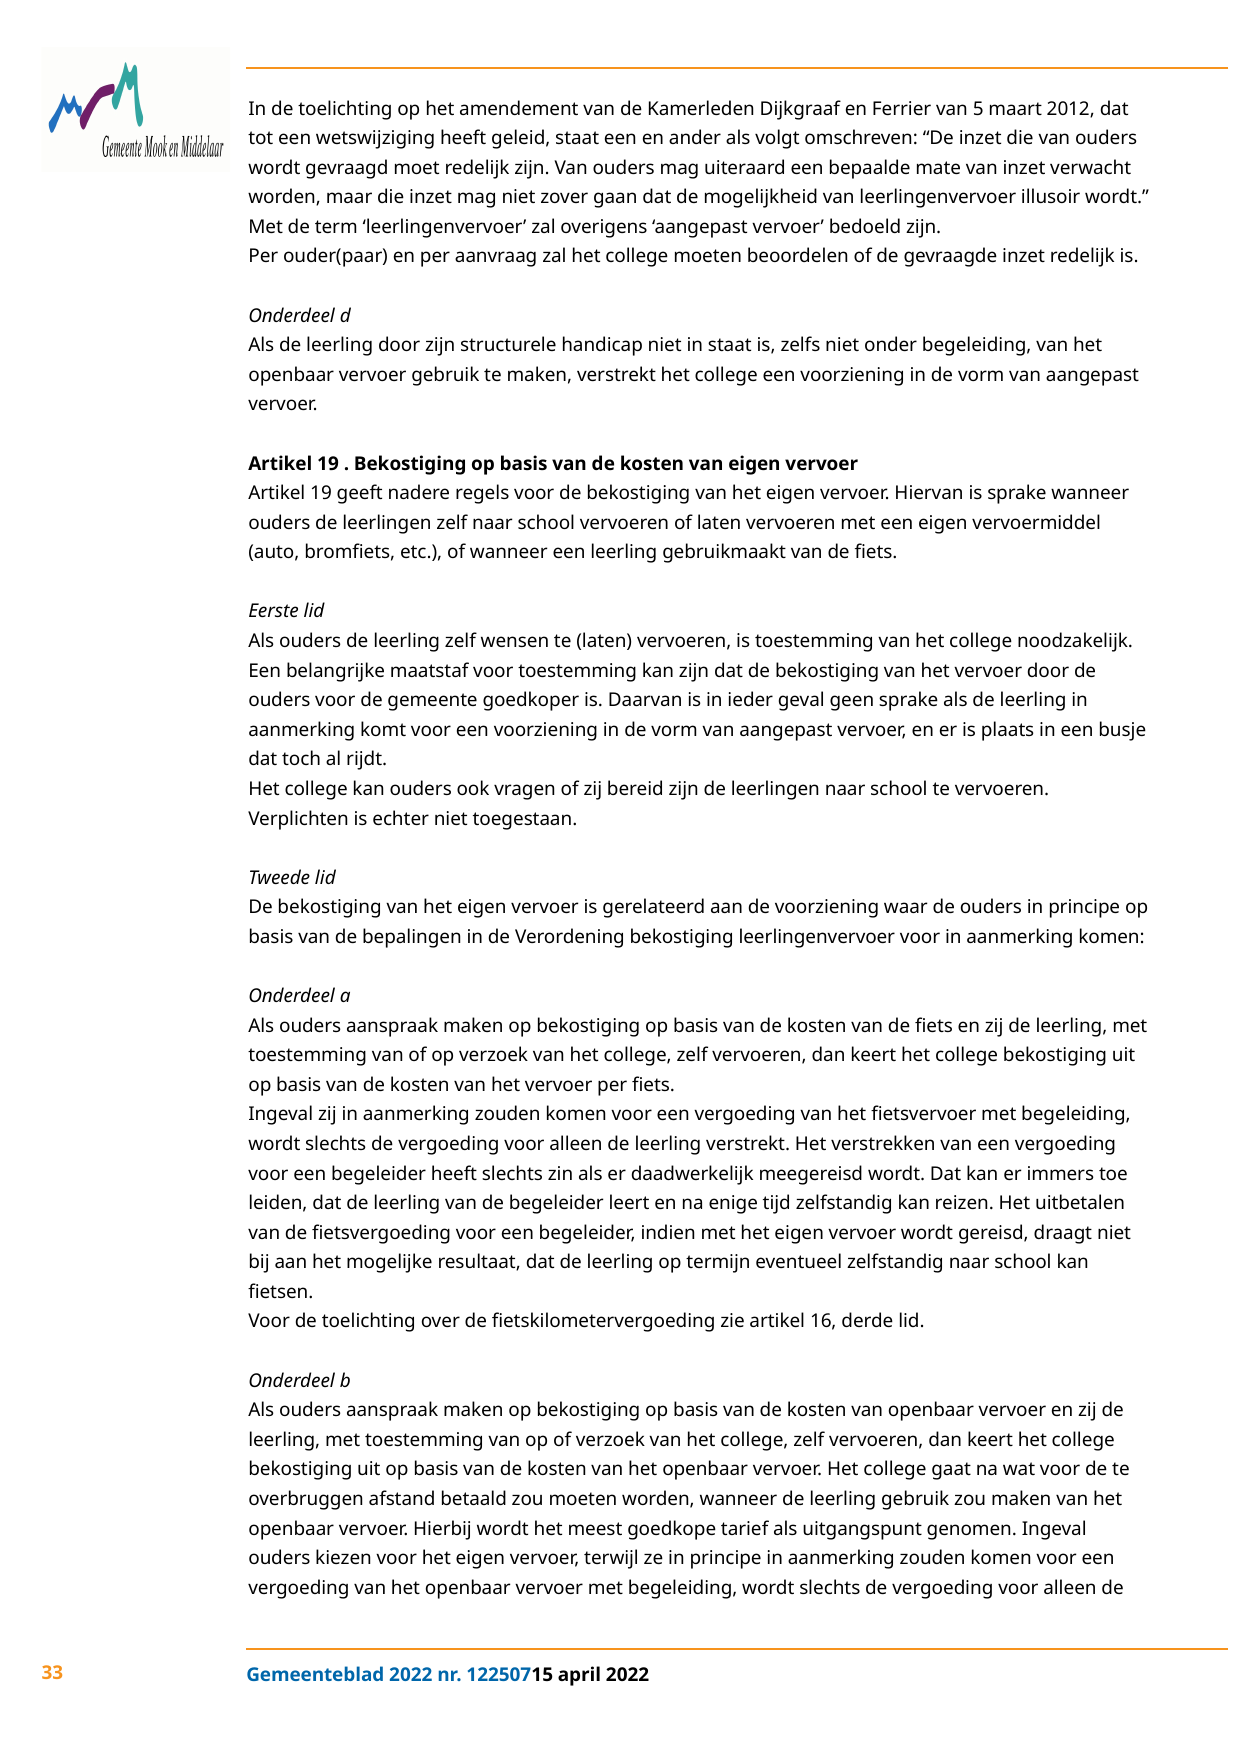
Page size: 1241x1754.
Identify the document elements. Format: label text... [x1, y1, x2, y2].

text Als ouders aanspraak maken op bekostiging op basis van de kosten van de fiets en zij de leerling, met toestemming van of op verzoek van het college, zelf vervoeren, dan keert het college bekostiging uit op basis van de kosten van het vervoer per fiets. [248, 1012, 1152, 1097]
text Met de term ‘leerlingenvervoer’ zal overigens ‘aangepast vervoer’ bedoeld zijn. [248, 213, 1152, 239]
text Tweede lid [248, 864, 1152, 890]
text Eerste lid [248, 598, 1152, 623]
text Voor de toelichting over de fietskilometervergoeding zie artikel 16, derde lid. [248, 1308, 1152, 1333]
text Onderdeel b [248, 1367, 1152, 1393]
text Artikel 19 . Bekostiging op basis van de kosten van eigen vervoer [248, 450, 1152, 476]
text De bekostiging van het eigen vervoer is gerelateerd aan de voorziening waar de ouders in principe op basis van de bepalingen in de Verordening bekostiging leerlingenvervoer voor in aanmerking komen: [248, 893, 1152, 949]
text Ingeval zij in aanmerking zouden komen voor een vergoeding van het fietsvervoer met begeleiding, wordt slechts de vergoeding voor alleen de leerling verstrekt. Het verstrekken van een vergoeding voor een begeleider heeft slechts zin als er daadwerkelijk meegereisd wordt. Dat kan er immers toe leiden, dat de leerling van de begeleider leert en na enige tijd zelfstandig kan reizen. Het uitbetalen van de fietsvergoeding voor een begeleider, indien met het eigen vervoer wordt gereisd, draagt niet bij aan het mogelijke resultaat, dat de leerling op termijn eventueel zelfstandig naar school kan fietsen. [248, 1101, 1152, 1304]
text Als de leerling door zijn structurele handicap niet in staat is, zelfs niet onder begeleiding, van het openbaar vervoer gebruik te maken, verstrekt het college een voorziening in de vorm van aangepast vervoer. [248, 331, 1152, 416]
text Artikel 19 geeft nadere regels voor de bekostiging van het eigen vervoer. Hiervan is sprake wanneer ouders de leerlingen zelf naar school vervoeren of laten vervoeren met een eigen vervoermiddel (auto, bromfiets, etc.), of wanneer een leerling gebruikmaakt van de fiets. [248, 479, 1152, 564]
text Onderdeel a [248, 982, 1152, 1008]
picture [41, 47, 231, 172]
text Als ouders de leerling zelf wensen te (laten) vervoeren, is toestemming van het college noodzakelijk. Een belangrijke maatstaf voor toestemming kan zijn dat de bekostiging van het vervoer door de ouders voor de gemeente goedkoper is. Daarvan is in ieder geval geen sprake als de leerling in aanmerking komt voor een voorziening in de vorm van aangepast vervoer, en er is plaats in een busje dat toch al rijdt. [248, 627, 1152, 771]
text Onderdeel d [248, 302, 1152, 328]
text Het college kan ouders ook vragen of zij bereid zijn de leerlingen naar school te vervoeren. Verplichten is echter niet toegestaan. [248, 775, 1152, 831]
text Als ouders aanspraak maken op bekostiging op basis van de kosten van openbaar vervoer en zij de leerling, met toestemming van op of verzoek van het college, zelf vervoeren, dan keert het college bekostiging uit op basis van de kosten van het openbaar vervoer. Het college gaat na wat voor de te overbruggen afstand betaald zou moeten worden, wanneer de leerling gebruik zou maken van het openbaar vervoer. Hierbij wordt het meest goedkope tarief als uitgangspunt genomen. Ingeval ouders kiezen voor het eigen vervoer, terwijl ze in principe in aanmerking zouden komen voor een vergoeding van het openbaar vervoer met begeleiding, wordt slechts de vergoeding voor alleen de [248, 1396, 1152, 1600]
text Per ouder(paar) en per aanvraag zal het college moeten beoordelen of de gevraagde inzet redelijk is. [248, 243, 1152, 268]
text In de toelichting op het amendement van de Kamerleden Dijkgraaf en Ferrier van 5 maart 2012, dat tot een wetswijziging heeft geleid, staat een en ander als volgt omschreven: “De inzet die van ouders wordt gevraagd moet redelijk zijn. Van ouders mag uiteraard een bepaalde mate van inzet verwacht worden, maar die inzet mag niet zover gaan dat de mogelijkheid van leerlingenvervoer illusoir wordt.” [248, 95, 1152, 209]
